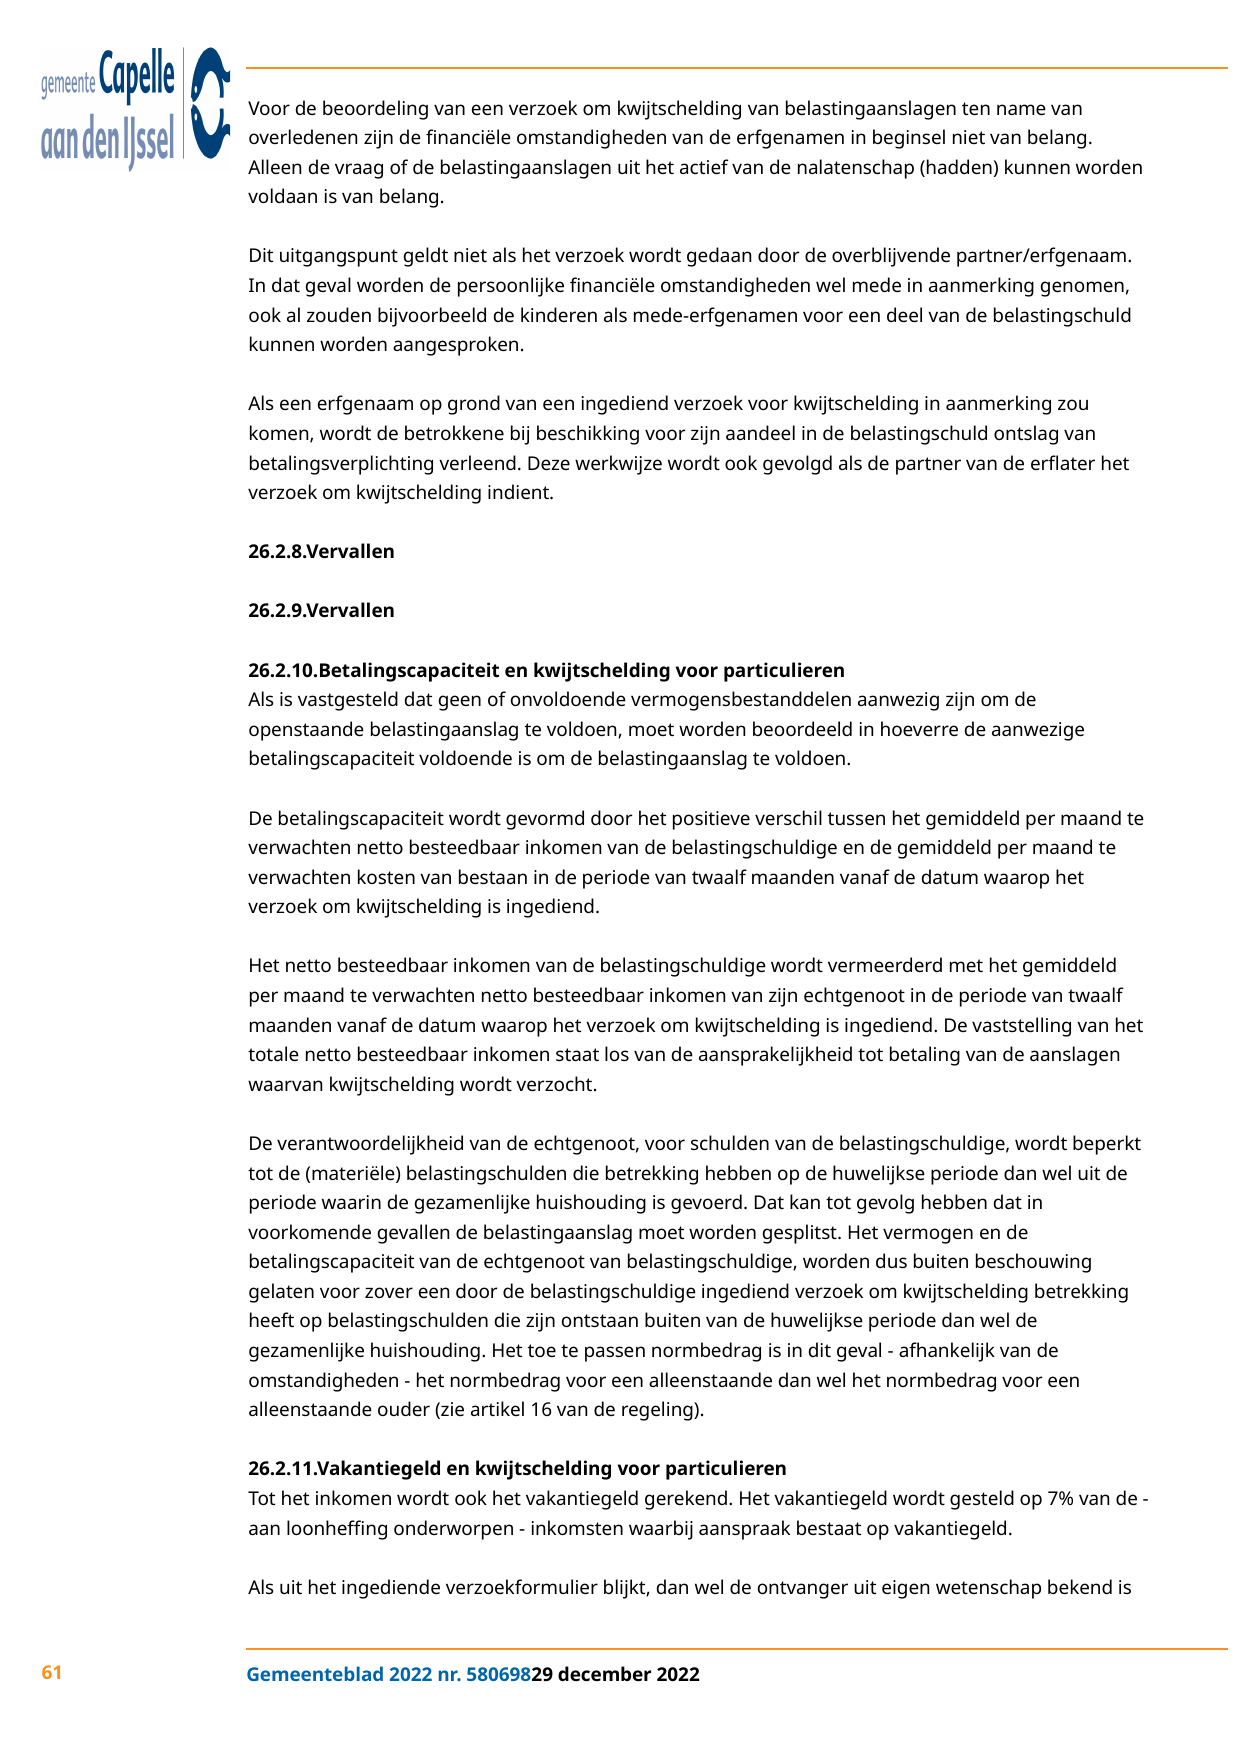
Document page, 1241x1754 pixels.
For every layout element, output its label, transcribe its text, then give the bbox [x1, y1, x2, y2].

text Dit uitgangspunt geldt niet als het verzoek wordt gedaan door de overblijvende partner/erfgenaam. In dat geval worden de persoonlijke financiële omstandigheden wel mede in aanmerking genomen, ook al zouden bijvoorbeeld de kinderen als mede-erfgenamen voor een deel van de belastingschuld kunnen worden aangesproken. [248, 243, 1152, 357]
text Als een erfgenaam op grond van een ingediend verzoek voor kwijtschelding in aanmerking zou komen, wordt de betrokkene bij beschikking voor zijn aandeel in de belastingschuld ontslag van betalingsverplichting verleend. Deze werkwijze wordt ook gevolgd als de partner van de erflater het verzoek om kwijtschelding indient. [248, 391, 1152, 505]
text 26.2.8.Vervallen [248, 538, 1152, 564]
picture [41, 47, 231, 172]
text 26.2.9.Vervallen [248, 598, 1152, 623]
text Het netto besteedbaar inkomen van de belastingschuldige wordt vermeerderd met het gemiddeld per maand te verwachten netto besteedbaar inkomen van zijn echtgenoot in de periode van twaalf maanden vanaf de datum waarop het verzoek om kwijtschelding is ingediend. De vaststelling van het totale netto besteedbaar inkomen staat los van de aansprakelijkheid tot betaling van de aanslagen waarvan kwijtschelding wordt verzocht. [248, 953, 1152, 1097]
text Voor de beoordeling van een verzoek om kwijtschelding van belastingaanslagen ten name van overledenen zijn de financiële omstandigheden van de erfgenamen in beginsel niet van belang. Alleen de vraag of de belastingaanslagen uit het actief van de nalatenschap (hadden) kunnen worden voldaan is van belang. [248, 95, 1152, 209]
text De betalingscapaciteit wordt gevormd door het positieve verschil tussen het gemiddeld per maand te verwachten netto besteedbaar inkomen van de belastingschuldige en de gemiddeld per maand te verwachten kosten van bestaan in de periode van twaalf maanden vanaf de datum waarop het verzoek om kwijtschelding is ingediend. [248, 805, 1152, 919]
text Als is vastgesteld dat geen of onvoldoende vermogensbestanddelen aanwezig zijn om de openstaande belastingaanslag te voldoen, moet worden beoordeeld in hoeverre de aanwezige betalingscapaciteit voldoende is om de belastingaanslag te voldoen. [248, 686, 1152, 771]
text Als uit het ingediende verzoekformulier blijkt, dan wel de ontvanger uit eigen wetenschap bekend is [248, 1574, 1152, 1600]
text De verantwoordelijkheid van de echtgenoot, voor schulden van de belastingschuldige, wordt beperkt tot de (materiële) belastingschulden die betrekking hebben op de huwelijkse periode dan wel uit de periode waarin de gezamenlijke huishouding is gevoerd. Dat kan tot gevolg hebben dat in voorkomende gevallen de belastingaanslag moet worden gesplitst. Het vermogen en de betalingscapaciteit van de echtgenoot van belastingschuldige, worden dus buiten beschouwing gelaten voor zover een door de belastingschuldige ingediend verzoek om kwijtschelding betrekking heeft op belastingschulden die zijn ontstaan buiten van de huwelijkse periode dan wel de gezamenlijke huishouding. Het toe te passen normbedrag is in dit geval - afhankelijk van de omstandigheden - het normbedrag voor een alleenstaande dan wel het normbedrag voor een alleenstaande ouder (zie artikel 16 van de regeling). [248, 1130, 1152, 1422]
text 26.2.11.Vakantiegeld en kwijtschelding voor particulieren [248, 1456, 1152, 1481]
text Tot het inkomen wordt ook het vakantiegeld gerekend. Het vakantiegeld wordt gesteld op 7% van de - aan loonheffing onderworpen - inkomsten waarbij aanspraak bestaat op vakantiegeld. [248, 1485, 1152, 1541]
text 26.2.10.Betalingscapaciteit en kwijtschelding voor particulieren [248, 657, 1152, 683]
